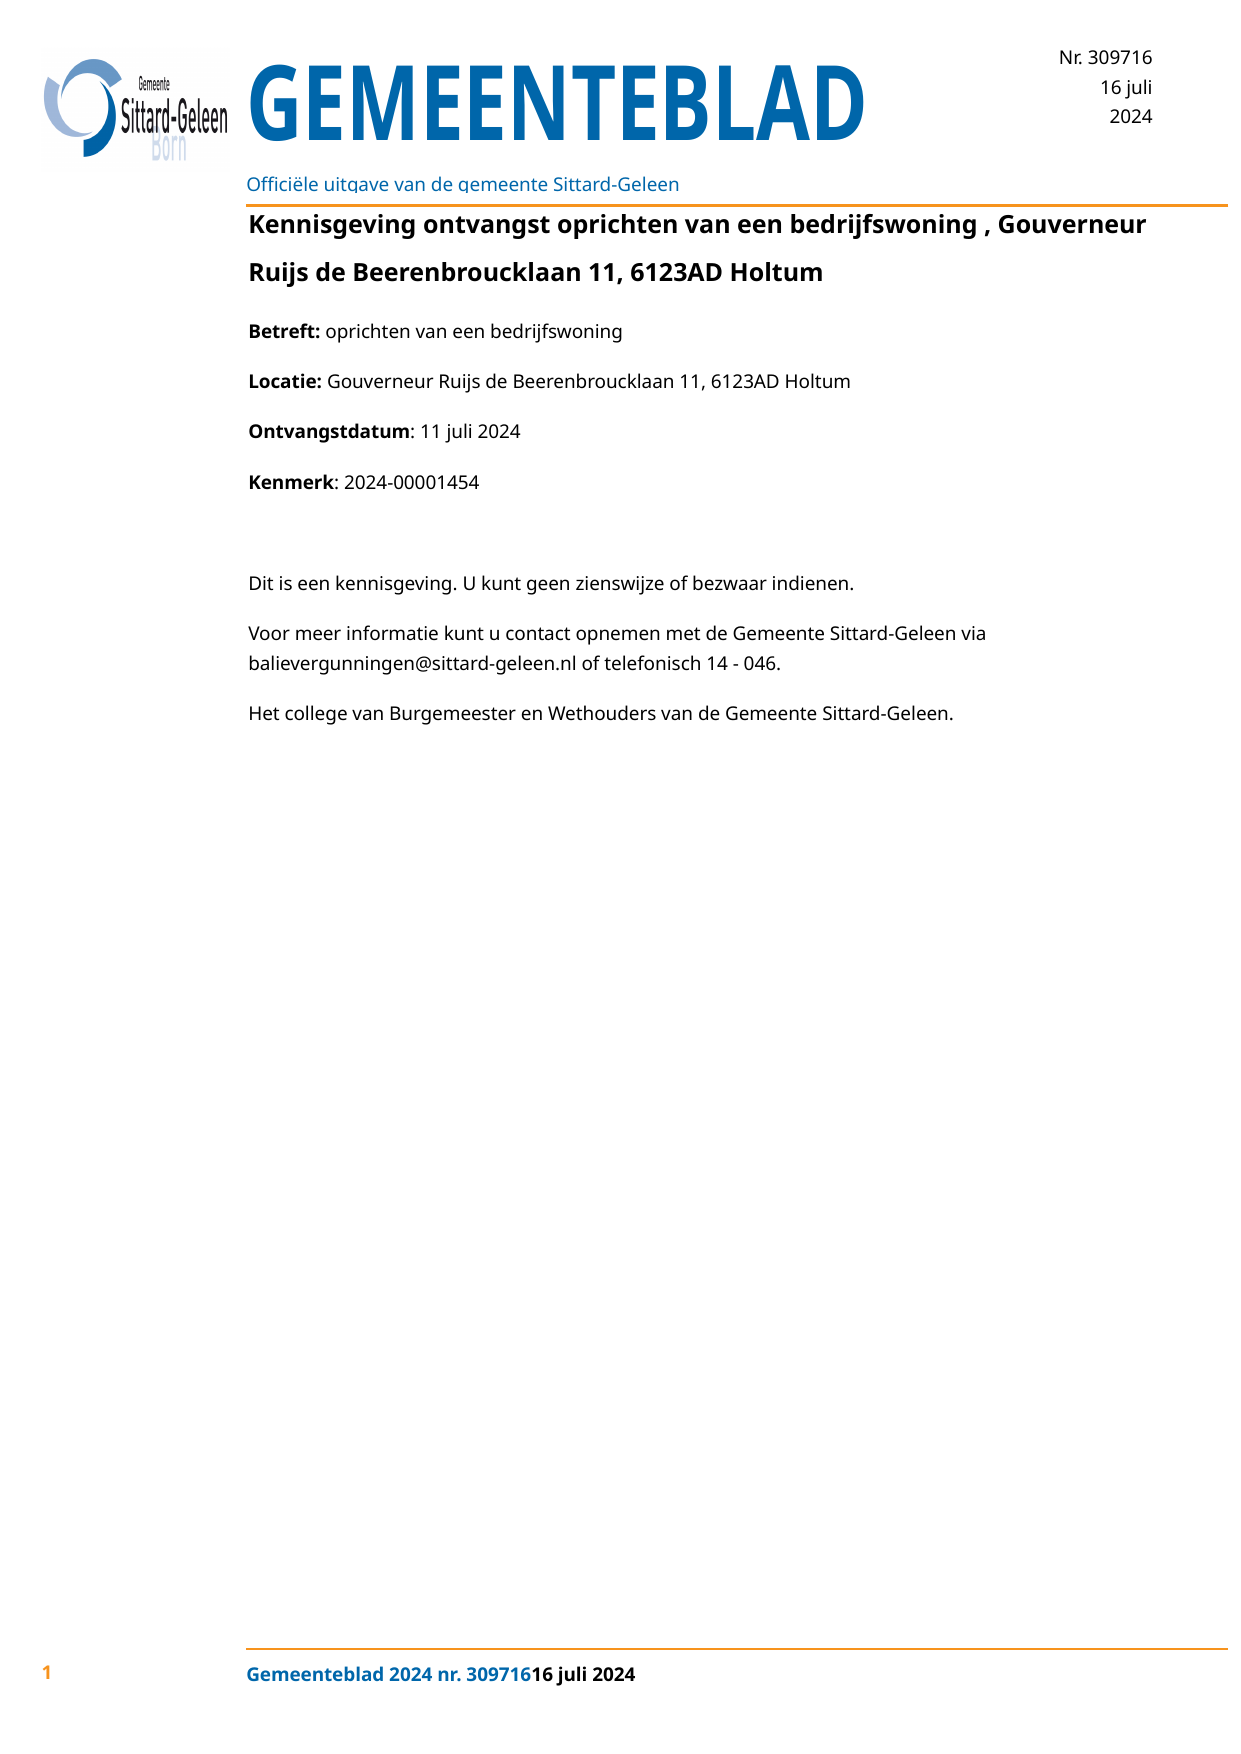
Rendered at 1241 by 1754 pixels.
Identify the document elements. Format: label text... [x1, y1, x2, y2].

text Kennisgeving ontvangst oprichten van een bedrijfswoning , Gouverneur Ruijs de Beerenbroucklaan 11, 6123AD Holtum [248, 207, 1152, 288]
text Kenmerk: 2024-00001454 [248, 469, 1152, 495]
text Voor meer informatie kunt u contact opnemen met de Gemeente Sittard-Geleen via balievergunningen@sittard-geleen.nl of telefonisch 14 - 046. [248, 620, 1152, 676]
text Betreft: oprichten van een bedrijfswoning [248, 318, 1152, 344]
text Ontvangstdatum: 11 juli 2024 [248, 419, 1152, 444]
picture [41, 47, 231, 172]
text Dit is een kennisgeving. U kunt geen zienswijze of bezwaar indienen. [248, 570, 1152, 596]
text Locatie: Gouverneur Ruijs de Beerenbroucklaan 11, 6123AD Holtum [248, 368, 1152, 394]
text Het college van Burgemeester en Wethouders van de Gemeente Sittard-Geleen. [248, 700, 1152, 726]
